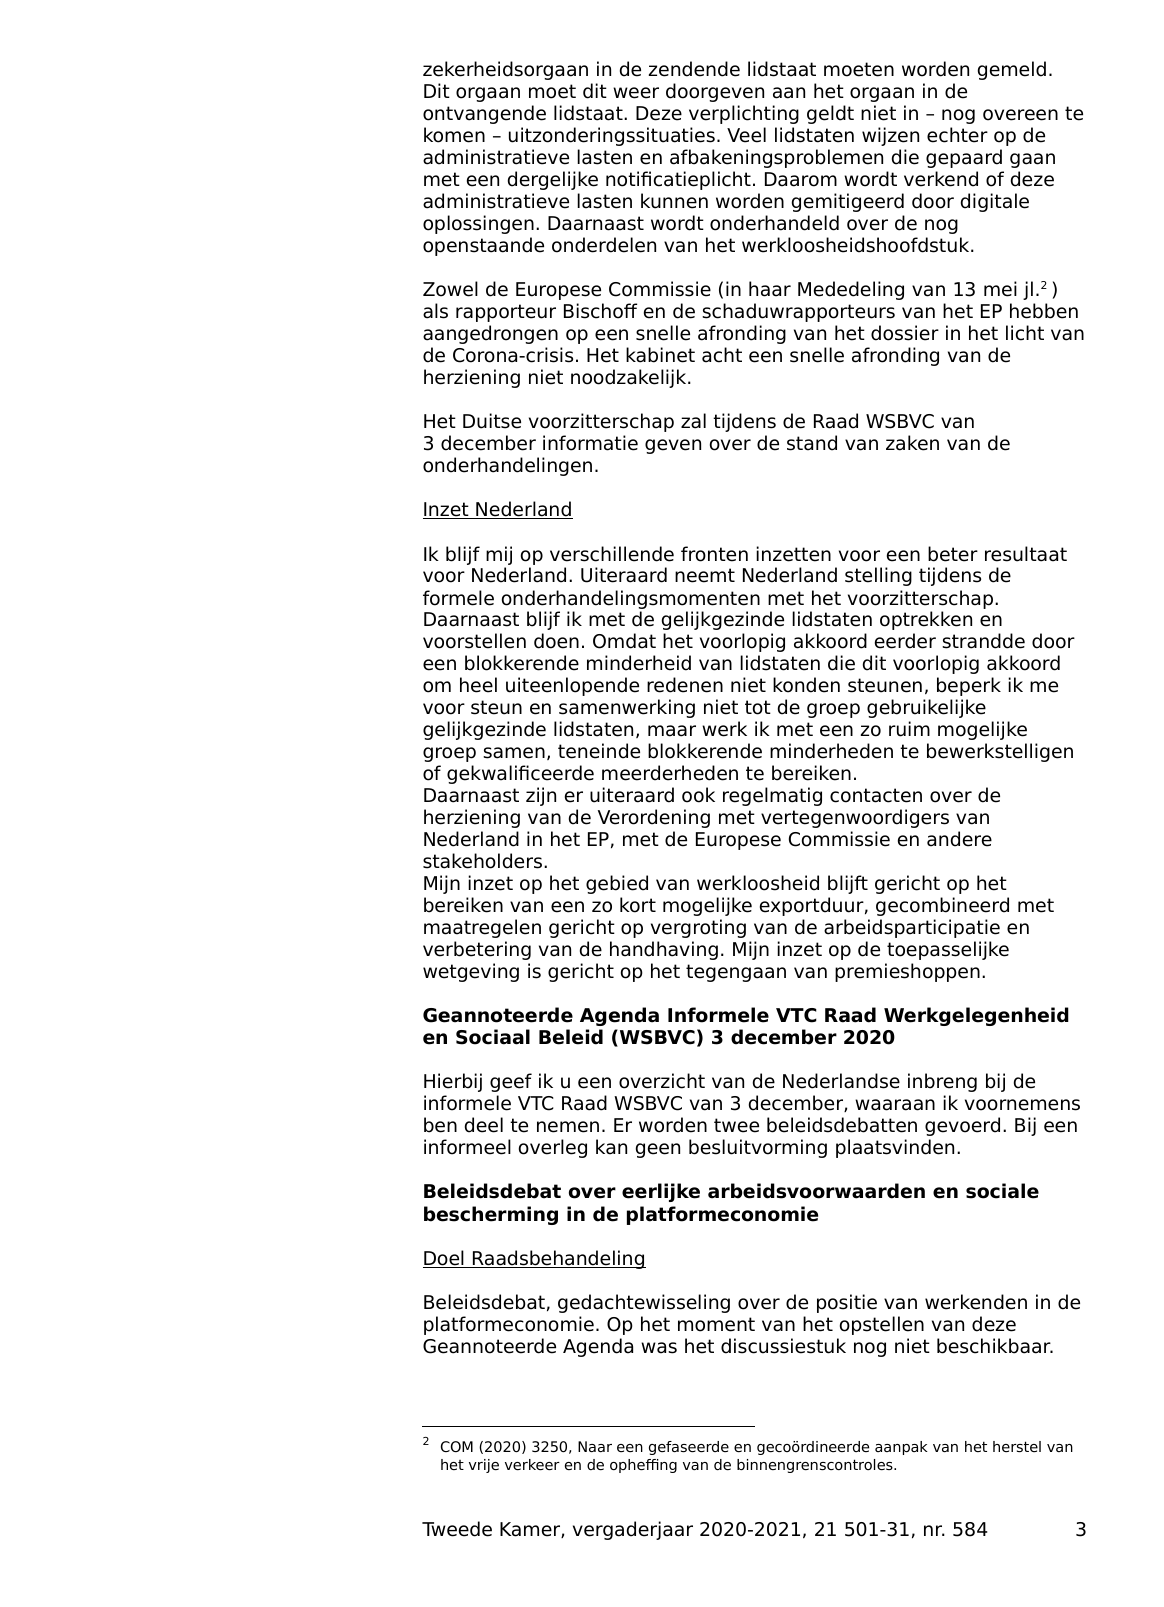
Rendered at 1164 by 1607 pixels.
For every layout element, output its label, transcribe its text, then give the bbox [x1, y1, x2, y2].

text COM (2020) 3250, Naar een gefaseerde en gecoördineerde aanpak van het herstel van het vrije verkeer en de opheffing van de binnengrenscontroles. [422, 1435, 1087, 1474]
text Het Duitse voorzitterschap zal tijdens de Raad WSBVC van 3 december informatie geven over de stand van zaken van de onderhandelingen. [422, 411, 1087, 477]
text Hierbij geef ik u een overzicht van de Nederlandse inbreng bij de informele VTC Raad WSBVC van 3 december, waaraan ik voornemens ben deel te nemen. Er worden twee beleidsdebatten gevoerd. Bij een informeel overleg kan geen besluitvorming plaatsvinden. [422, 1071, 1087, 1159]
subtitle Beleidsdebat over eerlijke arbeidsvoorwaarden en sociale bescherming in de platformeconomie [422, 1181, 1087, 1225]
text zekerheidsorgaan in de zendende lidstaat moeten worden gemeld. Dit orgaan moet dit weer doorgeven aan het orgaan in de ontvangende lidstaat. Deze verplichting geldt niet in – nog overeen te komen – uitzonderingssituaties. Veel lidstaten wijzen echter op de administratieve lasten en afbakeningsproblemen die gepaard gaan met een dergelijke notificatieplicht. Daarom wordt verkend of deze administratieve lasten kunnen worden gemitigeerd door digitale oplossingen. Daarnaast wordt onderhandeld over de nog openstaande onderdelen van het werkloosheidshoofdstuk. [422, 59, 1087, 257]
text Mijn inzet op het gebied van werkloosheid blijft gericht op het bereiken van een zo kort mogelijke exportduur, gecombineerd met maatregelen gericht op vergroting van de arbeidsparticipatie en verbetering van de handhaving. Mijn inzet op de toepasselijke wetgeving is gericht op het tegengaan van premieshoppen. [422, 873, 1087, 983]
text Beleidsdebat, gedachtewisseling over de positie van werkenden in de platformeconomie. Op het moment van het opstellen van deze Geannoteerde Agenda was het discussiestuk nog niet beschikbaar. [422, 1292, 1087, 1358]
subtitle Doel Raadsbehandeling [422, 1248, 1087, 1269]
text Zowel de Europese Commissie (in haar Mededeling van 13 mei jl.) als rapporteur Bischoff en de schaduwrapporteurs van het EP hebben aangedrongen op een snelle afronding van het dossier in het licht van de Corona-crisis. Het kabinet acht een snelle afronding van de herziening niet noodzakelijk. [422, 279, 1087, 389]
text Daarnaast zijn er uiteraard ook regelmatig contacten over de herziening van de Verordening met vertegenwoordigers van Nederland in het EP, met de Europese Commissie en andere stakeholders. [422, 785, 1087, 873]
subtitle Inzet Nederland [422, 499, 1087, 521]
subtitle Geannoteerde Agenda Informele VTC Raad Werkgelegenheid en Sociaal Beleid (WSBVC) 3 december 2020 [422, 1005, 1087, 1049]
text Ik blijf mij op verschillende fronten inzetten voor een beter resultaat voor Nederland. Uiteraard neemt Nederland stelling tijdens de formele onderhandelingsmomenten met het voorzitterschap. Daarnaast blijf ik met de gelijkgezinde lidstaten optrekken en voorstellen doen. Omdat het voorlopig akkoord eerder strandde door een blokkerende minderheid van lidstaten die dit voorlopig akkoord om heel uiteenlopende redenen niet konden steunen, beperk ik me voor steun en samenwerking niet tot de groep gebruikelijke gelijkgezinde lidstaten, maar werk ik met een zo ruim mogelijke groep samen, teneinde blokkerende minderheden te bewerkstelligen of gekwalificeerde meerderheden te bereiken. [422, 543, 1087, 785]
